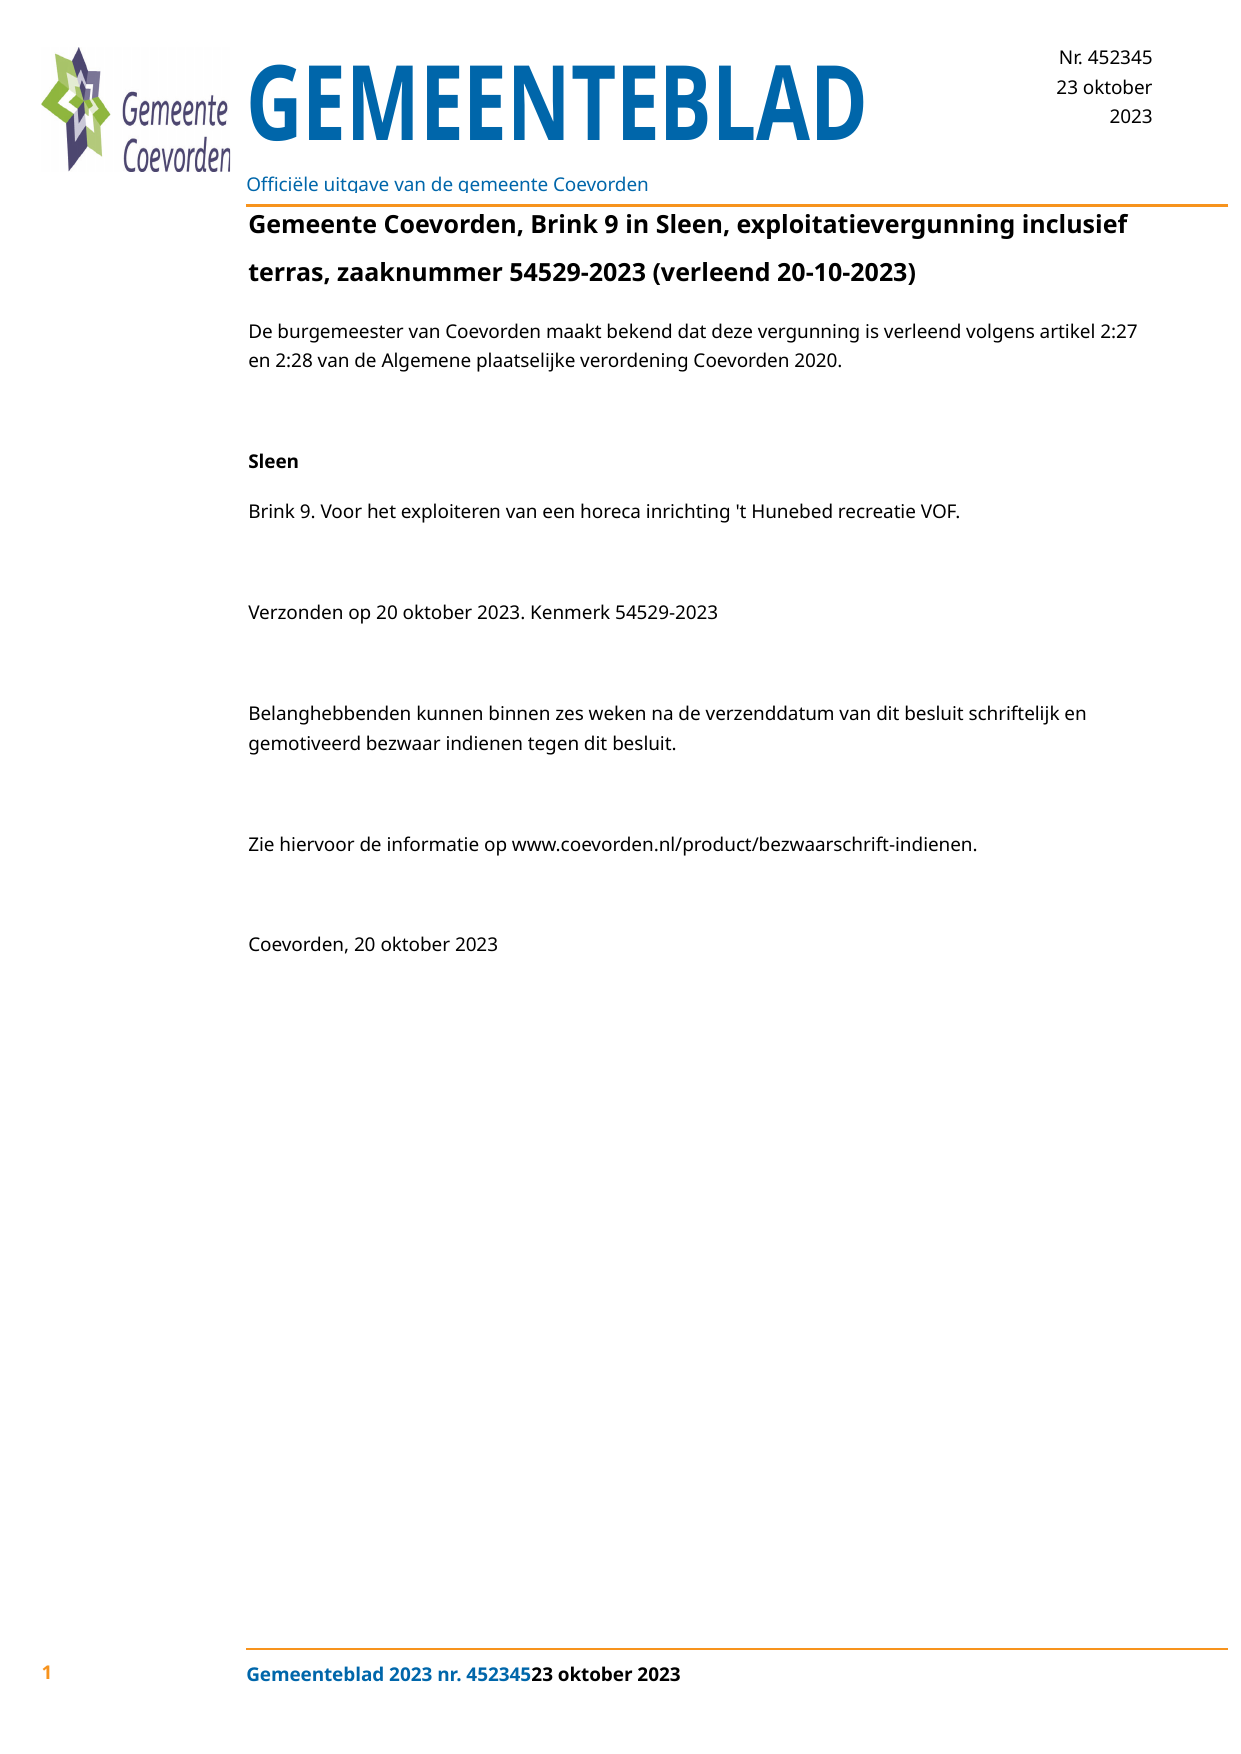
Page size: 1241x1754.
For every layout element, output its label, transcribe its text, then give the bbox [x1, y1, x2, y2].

picture [41, 47, 231, 172]
text Sleen [248, 448, 1152, 474]
text Verzonden op 20 oktober 2023. Kenmerk 54529-2023 [248, 599, 1152, 625]
text Coevorden, 20 oktober 2023 [248, 932, 1152, 957]
text Gemeente Coevorden, Brink 9 in Sleen, exploitatievergunning inclusief terras, zaaknummer 54529-2023 (verleend 20-10-2023) [248, 207, 1152, 288]
text De burgemeester van Coevorden maakt bekend dat deze vergunning is verleend volgens artikel 2:27 en 2:28 van de Algemene plaatselijke verordening Coevorden 2020. [248, 318, 1152, 373]
text Belanghebbenden kunnen binnen zes weken na de verzenddatum van dit besluit schriftelijk en gemotiveerd bezwaar indienen tegen dit besluit. [248, 700, 1152, 756]
text Brink 9. Voor het exploiteren van een horeca inrichting 't Hunebed recreatie VOF. [248, 499, 1152, 524]
text Zie hiervoor de informatie op www.coevorden.nl/product/bezwaarschrift-indienen. [248, 831, 1152, 857]
